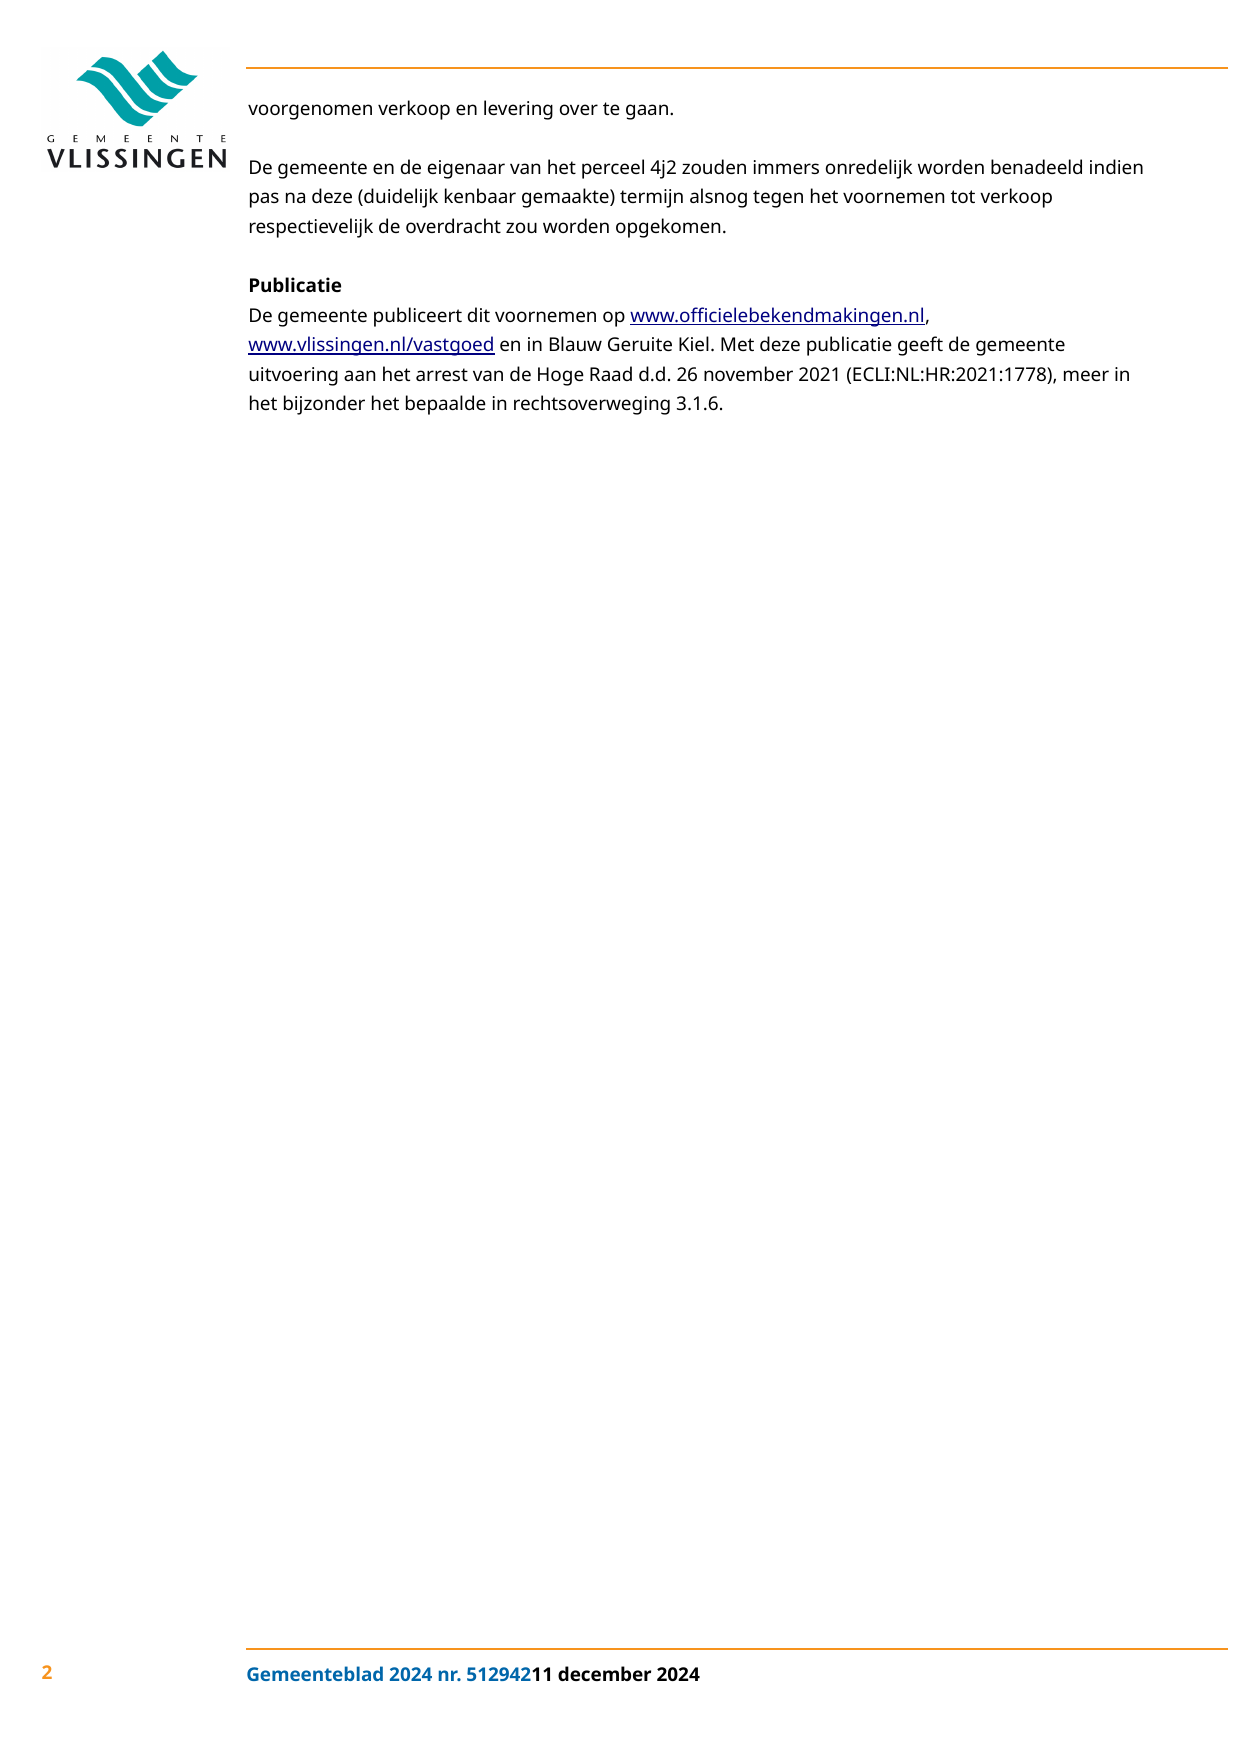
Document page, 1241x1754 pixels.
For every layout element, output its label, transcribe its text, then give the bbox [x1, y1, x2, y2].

picture [41, 47, 231, 172]
text De gemeente en de eigenaar van het perceel 4j2 zouden immers onredelijk worden benadeeld indien pas na deze (duidelijk kenbaar gemaakte) termijn alsnog tegen het voornemen tot verkoop respectievelijk de overdracht zou worden opgekomen. [248, 154, 1152, 239]
text De gemeente publiceert dit voornemen op www.officielebekendmakingen.nl, www.vlissingen.nl/vastgoed en in Blauw Geruite Kiel. Met deze publicatie geeft de gemeente uitvoering aan het arrest van de Hoge Raad d.d. 26 november 2021 (ECLI:NL:HR:2021:1778), meer in het bijzonder het bepaalde in rechtsoverweging 3.1.6. [248, 302, 1152, 416]
text Publicatie [248, 272, 1152, 298]
text voorgenomen verkoop en levering over te gaan. [248, 95, 1152, 121]
